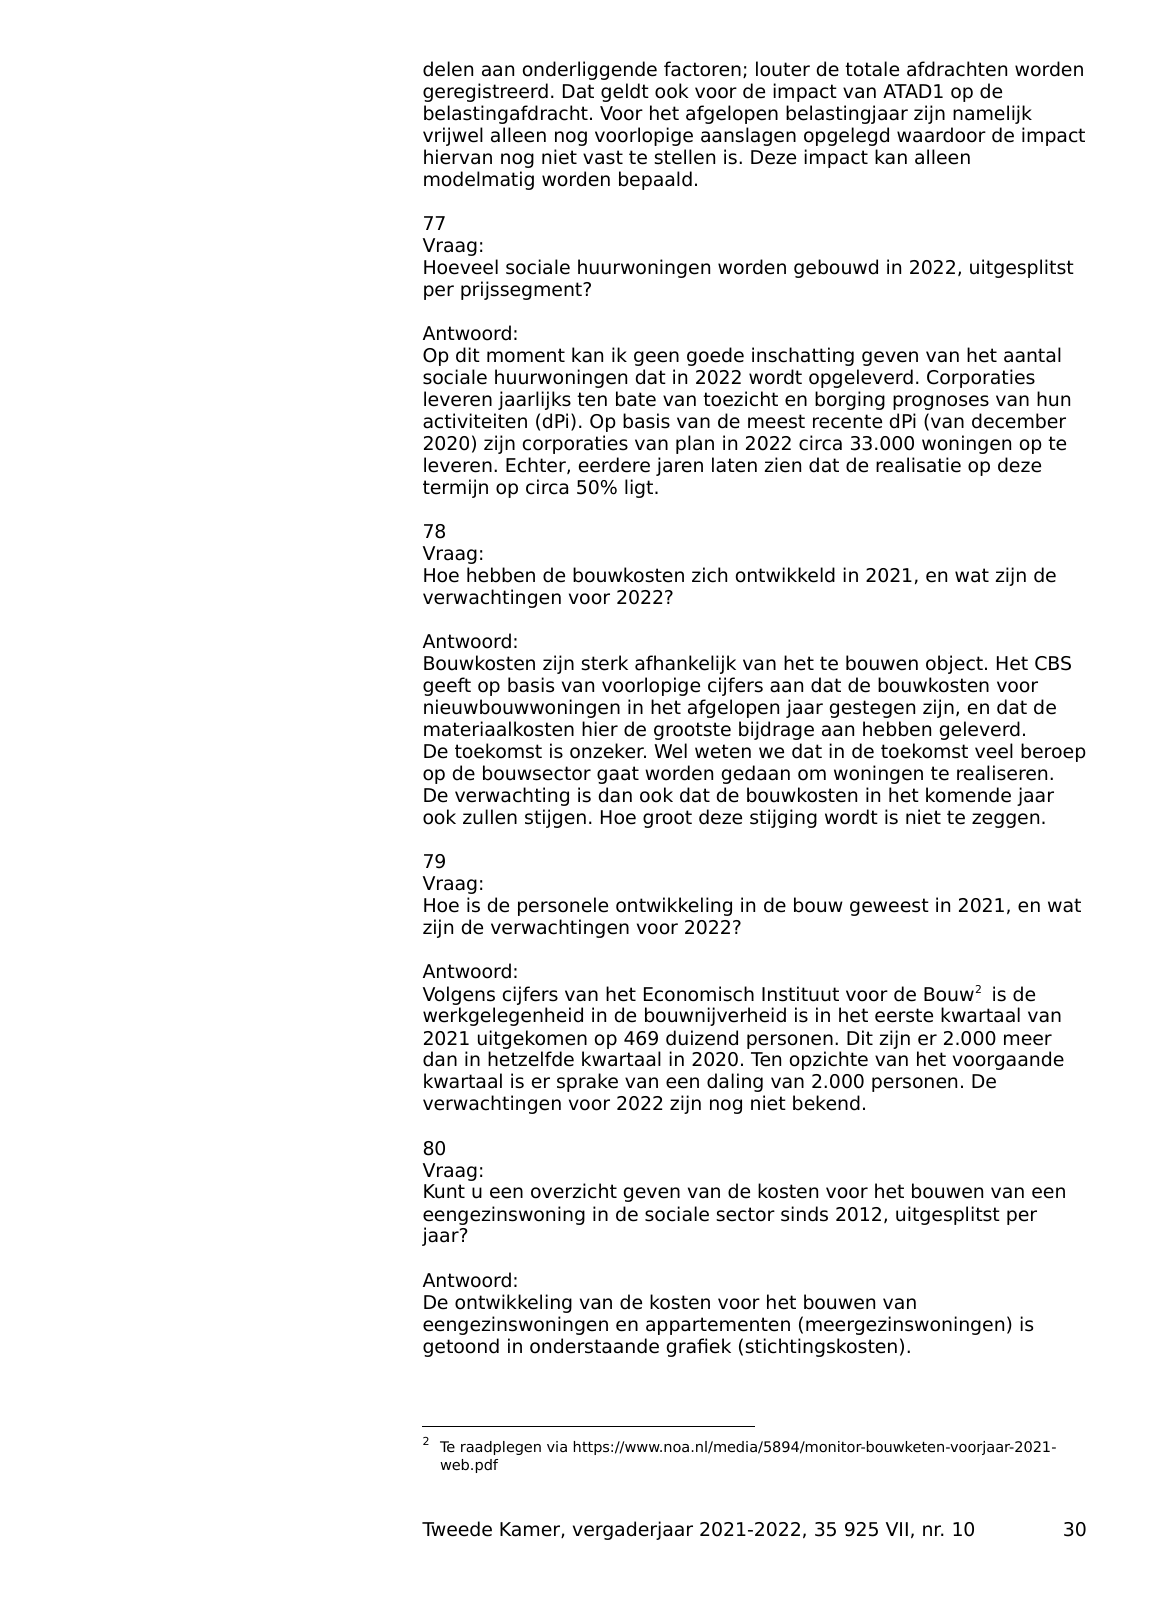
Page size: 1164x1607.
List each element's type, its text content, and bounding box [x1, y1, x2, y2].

text Bouwkosten zijn sterk afhankelijk van het te bouwen object. Het CBS geeft op basis van voorlopige cijfers aan dat de bouwkosten voor nieuwbouwwoningen in het afgelopen jaar gestegen zijn, en dat de materiaalkosten hier de grootste bijdrage aan hebben geleverd. [422, 653, 1087, 741]
text 80 [422, 1137, 1087, 1159]
text delen aan onderliggende factoren; louter de totale afdrachten worden geregistreerd. Dat geldt ook voor de impact van ATAD1 op de belastingafdracht. Voor het afgelopen belastingjaar zijn namelijk vrijwel alleen nog voorlopige aanslagen opgelegd waardoor de impact hiervan nog niet vast te stellen is. Deze impact kan alleen modelmatig worden bepaald. [422, 59, 1087, 191]
text Vraag: [422, 873, 1087, 895]
text Vraag: [422, 543, 1087, 565]
text Antwoord: [422, 1269, 1087, 1292]
text 77 [422, 213, 1087, 235]
text Hoe hebben de bouwkosten zich ontwikkeld in 2021, en wat zijn de verwachtingen voor 2022? [422, 565, 1087, 609]
text Vraag: [422, 235, 1087, 257]
text Kunt u een overzicht geven van de kosten voor het bouwen van een eengezinswoning in de sociale sector sinds 2012, uitgesplitst per jaar? [422, 1181, 1087, 1247]
text Volgens cijfers van het Economisch Instituut voor de Bouw is de werkgelegenheid in de bouwnijverheid is in het eerste kwartaal van 2021 uitgekomen op 469 duizend personen. Dit zijn er 2.000 meer dan in hetzelfde kwartaal in 2020. Ten opzichte van het voorgaande kwartaal is er sprake van een daling van 2.000 personen. De verwachtingen voor 2022 zijn nog niet bekend. [422, 983, 1087, 1115]
text Vraag: [422, 1159, 1087, 1181]
text 78 [422, 521, 1087, 543]
text De toekomst is onzeker. Wel weten we dat in de toekomst veel beroep op de bouwsector gaat worden gedaan om woningen te realiseren. De verwachting is dan ook dat de bouwkosten in het komende jaar ook zullen stijgen. Hoe groot deze stijging wordt is niet te zeggen. [422, 741, 1087, 829]
text Hoeveel sociale huurwoningen worden gebouwd in 2022, uitgesplitst per prijssegment? [422, 257, 1087, 301]
text Hoe is de personele ontwikkeling in de bouw geweest in 2021, en wat zijn de verwachtingen voor 2022? [422, 895, 1087, 939]
text Op dit moment kan ik geen goede inschatting geven van het aantal sociale huurwoningen dat in 2022 wordt opgeleverd. Corporaties leveren jaarlijks ten bate van toezicht en borging prognoses van hun activiteiten (dPi). Op basis van de meest recente dPi (van december 2020) zijn corporaties van plan in 2022 circa 33.000 woningen op te leveren. Echter, eerdere jaren laten zien dat de realisatie op deze termijn op circa 50% ligt. [422, 345, 1087, 499]
text De ontwikkeling van de kosten voor het bouwen van eengezinswoningen en appartementen (meergezinswoningen) is getoond in onderstaande grafiek (stichtingskosten). [422, 1292, 1087, 1357]
text Te raadplegen via https://www.noa.nl/media/5894/monitor-bouwketen-voorjaar-2021-web.pdf [422, 1435, 1087, 1474]
text Antwoord: [422, 631, 1087, 653]
text Antwoord: [422, 323, 1087, 345]
text 79 [422, 851, 1087, 873]
text Antwoord: [422, 961, 1087, 983]
